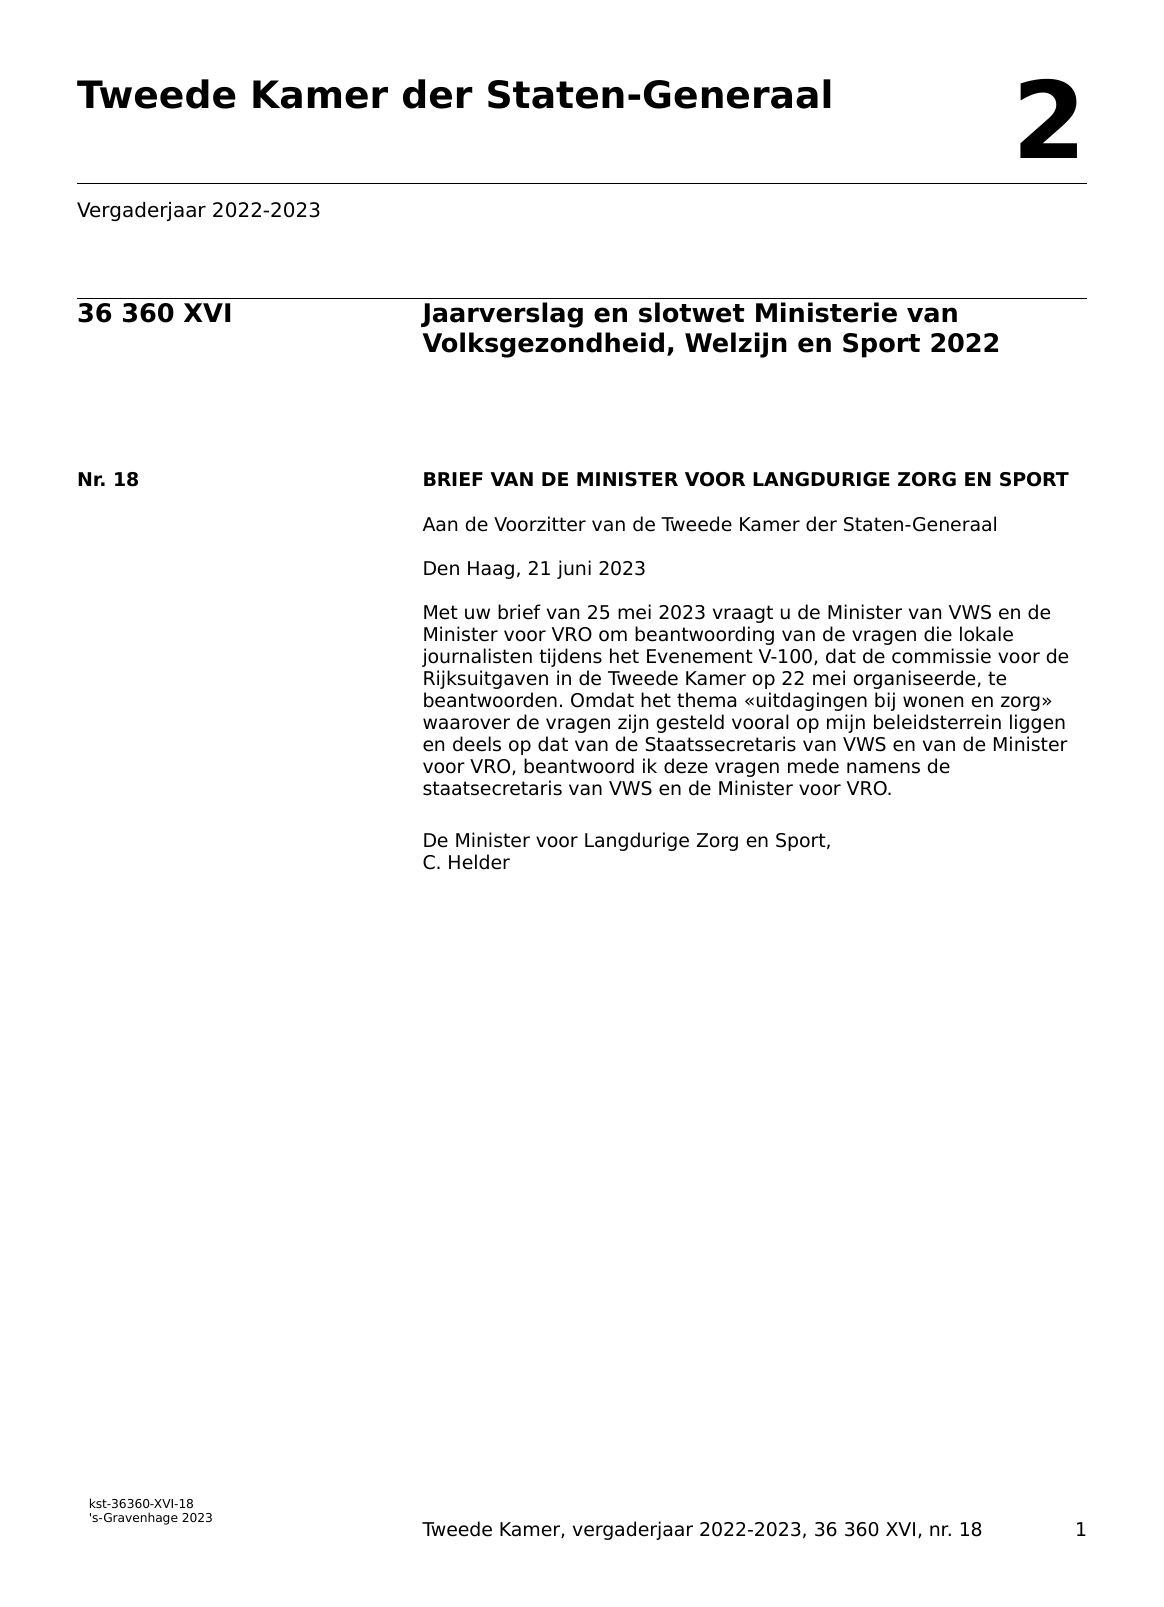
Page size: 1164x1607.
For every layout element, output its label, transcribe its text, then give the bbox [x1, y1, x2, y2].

text Met uw brief van 25 mei 2023 vraagt u de Minister van VWS en de Minister voor VRO om beantwoording van de vragen die lokale journalisten tijdens het Evenement V-100, dat de commissie voor de Rijksuitgaven in de Tweede Kamer op 22 mei organiseerde, te beantwoorden. Omdat het thema «uitdagingen bij wonen en zorg» waarover de vragen zijn gesteld vooral op mijn beleidsterrein liggen en deels op dat van de Staatssecretaris van VWS en van de Minister voor VRO, beantwoord ik deze vragen mede namens de staatsecretaris van VWS en de Minister voor VRO. [422, 602, 1087, 800]
text 's-Gravenhage 2023 [88, 1511, 323, 1525]
table_header Tweede Kamer der Staten-Generaal [77, 59, 886, 183]
subtitle Nr. 18 BRIEF VAN DE MINISTER VOOR LANGDURIGE ZORG EN SPORT [77, 469, 1087, 491]
text De Minister voor Langdurige Zorg en Sport, C. Helder [422, 830, 1087, 874]
text kst-36360-XVI-18 [88, 1497, 323, 1511]
table_cell Vergaderjaar 2022-2023 [77, 184, 1087, 298]
table_header 2 [886, 59, 1087, 183]
text Den Haag, 21 juni 2023 [422, 558, 1087, 580]
subtitle 36 360 XVI Jaarverslag en slotwet Ministerie van Volksgezondheid, Welzijn en Sport 2022 [77, 299, 1087, 358]
text Aan de Voorzitter van de Tweede Kamer der Staten-Generaal [422, 513, 1087, 536]
